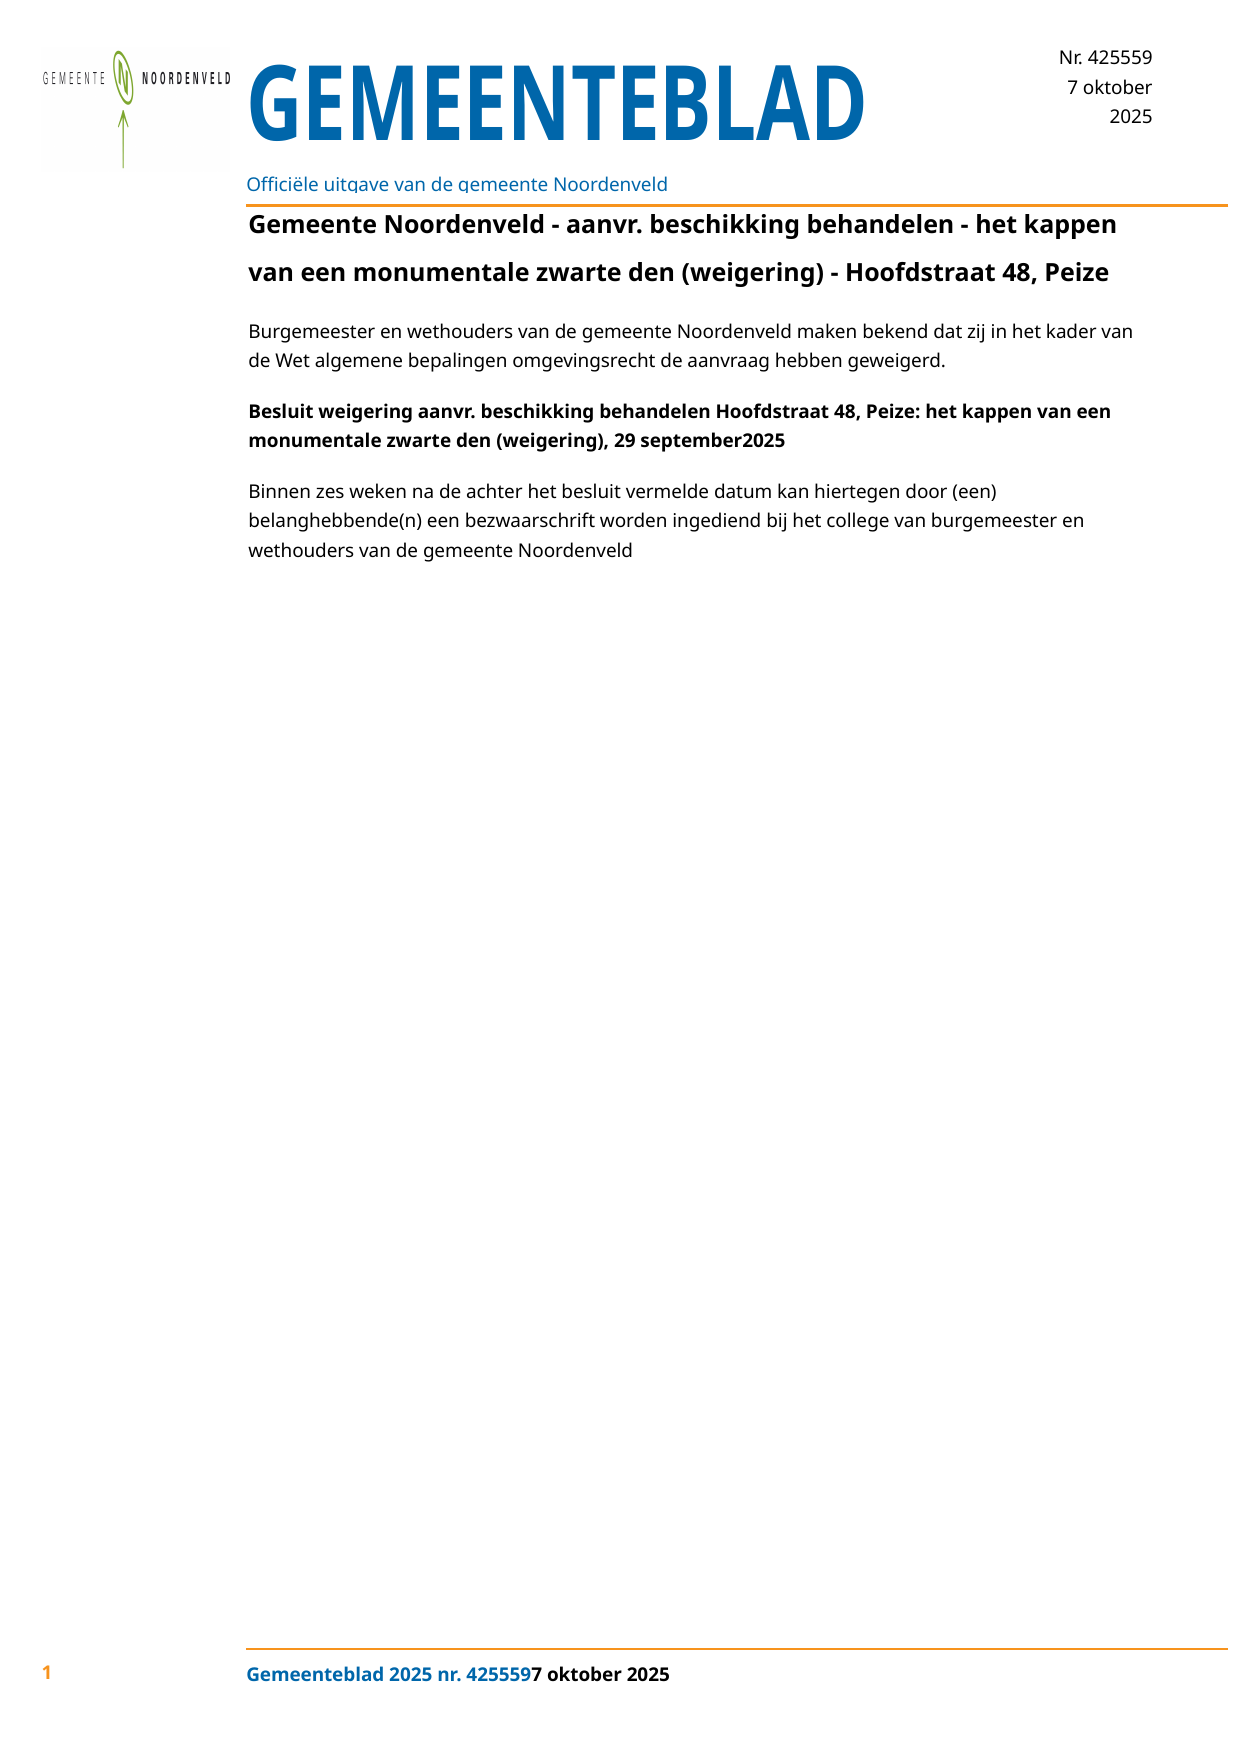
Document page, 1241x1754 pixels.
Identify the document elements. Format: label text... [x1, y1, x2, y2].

text Burgemeester en wethouders van de gemeente Noordenveld maken bekend dat zij in het kader van de Wet algemene bepalingen omgevingsrecht de aanvraag hebben geweigerd. [248, 318, 1152, 373]
text Gemeente Noordenveld - aanvr. beschikking behandelen - het kappen van een monumentale zwarte den (weigering) - Hoofdstraat 48, Peize [248, 207, 1152, 288]
text Besluit weigering aanvr. beschikking behandelen Hoofdstraat 48, Peize: het kappen van een monumentale zwarte den (weigering), 29 september2025 [248, 398, 1152, 453]
text Binnen zes weken na de achter het besluit vermelde datum kan hiertegen door (een) belanghebbende(n) een bezwaarschrift worden ingediend bij het college van burgemeester en wethouders van de gemeente Noordenveld [248, 478, 1152, 563]
picture [41, 47, 231, 172]
